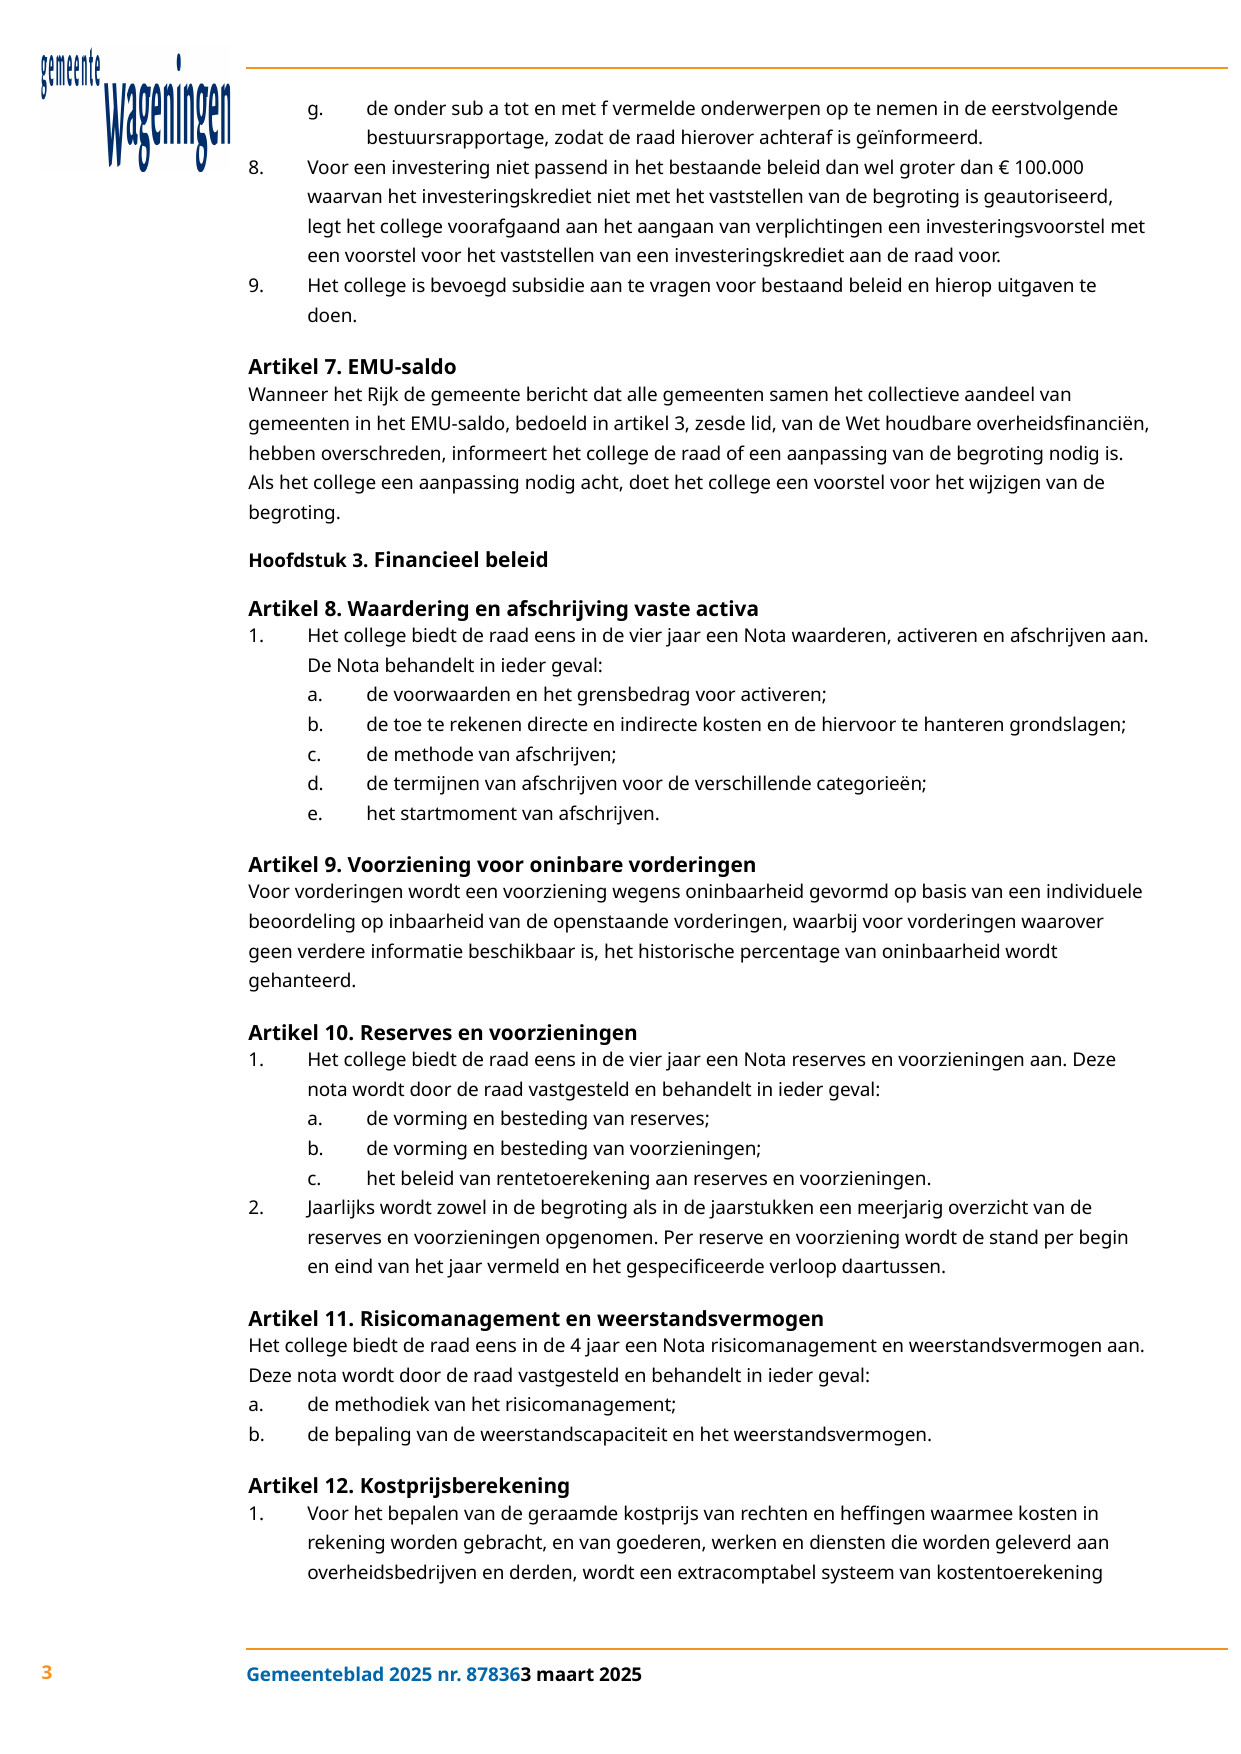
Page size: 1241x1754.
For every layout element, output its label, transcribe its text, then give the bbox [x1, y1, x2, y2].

picture [41, 47, 231, 172]
list Het college biedt de raad eens in de vier jaar een Nota waarderen, activeren en afschrijven aan. De Nota behandelt in ieder geval: [248, 622, 1152, 678]
list Voor het bepalen van de geraamde kostprijs van rechten en heffingen waarmee kosten in rekening worden gebracht, en van goederen, werken en diensten die worden geleverd aan overheidsbedrijven en derden, wordt een extracomptabel systeem van kostentoerekening [248, 1500, 1152, 1585]
text Artikel 10. Reserves en voorzieningen [248, 1018, 1152, 1046]
list de termijnen van afschrijven voor de verschillende categorieën; [307, 770, 1152, 796]
list de onder sub a tot en met f vermelde onderwerpen op te nemen in de eerstvolgende bestuursrapportage, zodat de raad hierover achteraf is geïnformeerd. [307, 95, 1152, 150]
list Het college biedt de raad eens in de vier jaar een Nota reserves en voorzieningen aan. Deze nota wordt door de raad vastgesteld en behandelt in ieder geval: [248, 1046, 1152, 1102]
text Wanneer het Rijk de gemeente bericht dat alle gemeenten samen het collectieve aandeel van gemeenten in het EMU-saldo, bedoeld in artikel 3, zesde lid, van de Wet houdbare overheidsfinanciën, hebben overschreden, informeert het college de raad of een aanpassing van de begroting nodig is. Als het college een aanpassing nodig acht, doet het college een voorstel voor het wijzigen van de begroting. [248, 381, 1152, 525]
text Artikel 11. Risicomanagement en weerstandsvermogen [248, 1304, 1152, 1332]
list Het college is bevoegd subsidie aan te vragen voor bestaand beleid en hierop uitgaven te doen. [248, 272, 1152, 328]
list het beleid van rentetoerekening aan reserves en voorzieningen. [307, 1165, 1152, 1190]
list de bepaling van de weerstandscapaciteit en het weerstandsvermogen. [248, 1421, 1152, 1447]
list de vorming en besteding van voorzieningen; [307, 1135, 1152, 1161]
text Artikel 7. EMU-saldo [248, 352, 1152, 381]
text Artikel 8. Waardering en afschrijving vaste activa [248, 594, 1152, 622]
list de methode van afschrijven; [307, 741, 1152, 766]
text Voor vorderingen wordt een voorziening wegens oninbaarheid gevormd op basis van een individuele beoordeling op inbaarheid van de openstaande vorderingen, waarbij voor vorderingen waarover geen verdere informatie beschikbaar is, het historische percentage van oninbaarheid wordt gehanteerd. [248, 879, 1152, 993]
list de methodiek van het risicomanagement; [248, 1391, 1152, 1417]
text Artikel 9. Voorziening voor oninbare vorderingen [248, 850, 1152, 879]
list het startmoment van afschrijven. [307, 800, 1152, 826]
list de vorming en besteding van reserves; [307, 1106, 1152, 1131]
list Jaarlijks wordt zowel in de begroting als in de jaarstukken een meerjarig overzicht van de reserves en voorzieningen opgenomen. Per reserve en voorziening wordt de stand per begin en eind van het jaar vermeld en het gespecificeerde verloop daartussen. [248, 1194, 1152, 1279]
list de voorwaarden en het grensbedrag voor activeren; [307, 682, 1152, 707]
text Hoofdstuk 3. Financieel beleid [248, 545, 1152, 573]
list de toe te rekenen directe en indirecte kosten en de hiervoor te hanteren grondslagen; [307, 711, 1152, 737]
list Voor een investering niet passend in het bestaande beleid dan wel groter dan € 100.000 waarvan het investeringskrediet niet met het vaststellen van de begroting is geautoriseerd, legt het college voorafgaand aan het aangaan van verplichtingen een investeringsvoorstel met een voorstel voor het vaststellen van een investeringskrediet aan de raad voor. [248, 154, 1152, 268]
text Het college biedt de raad eens in de 4 jaar een Nota risicomanagement en weerstandsvermogen aan. Deze nota wordt door de raad vastgesteld en behandelt in ieder geval: [248, 1332, 1152, 1388]
text Artikel 12. Kostprijsberekening [248, 1471, 1152, 1500]
